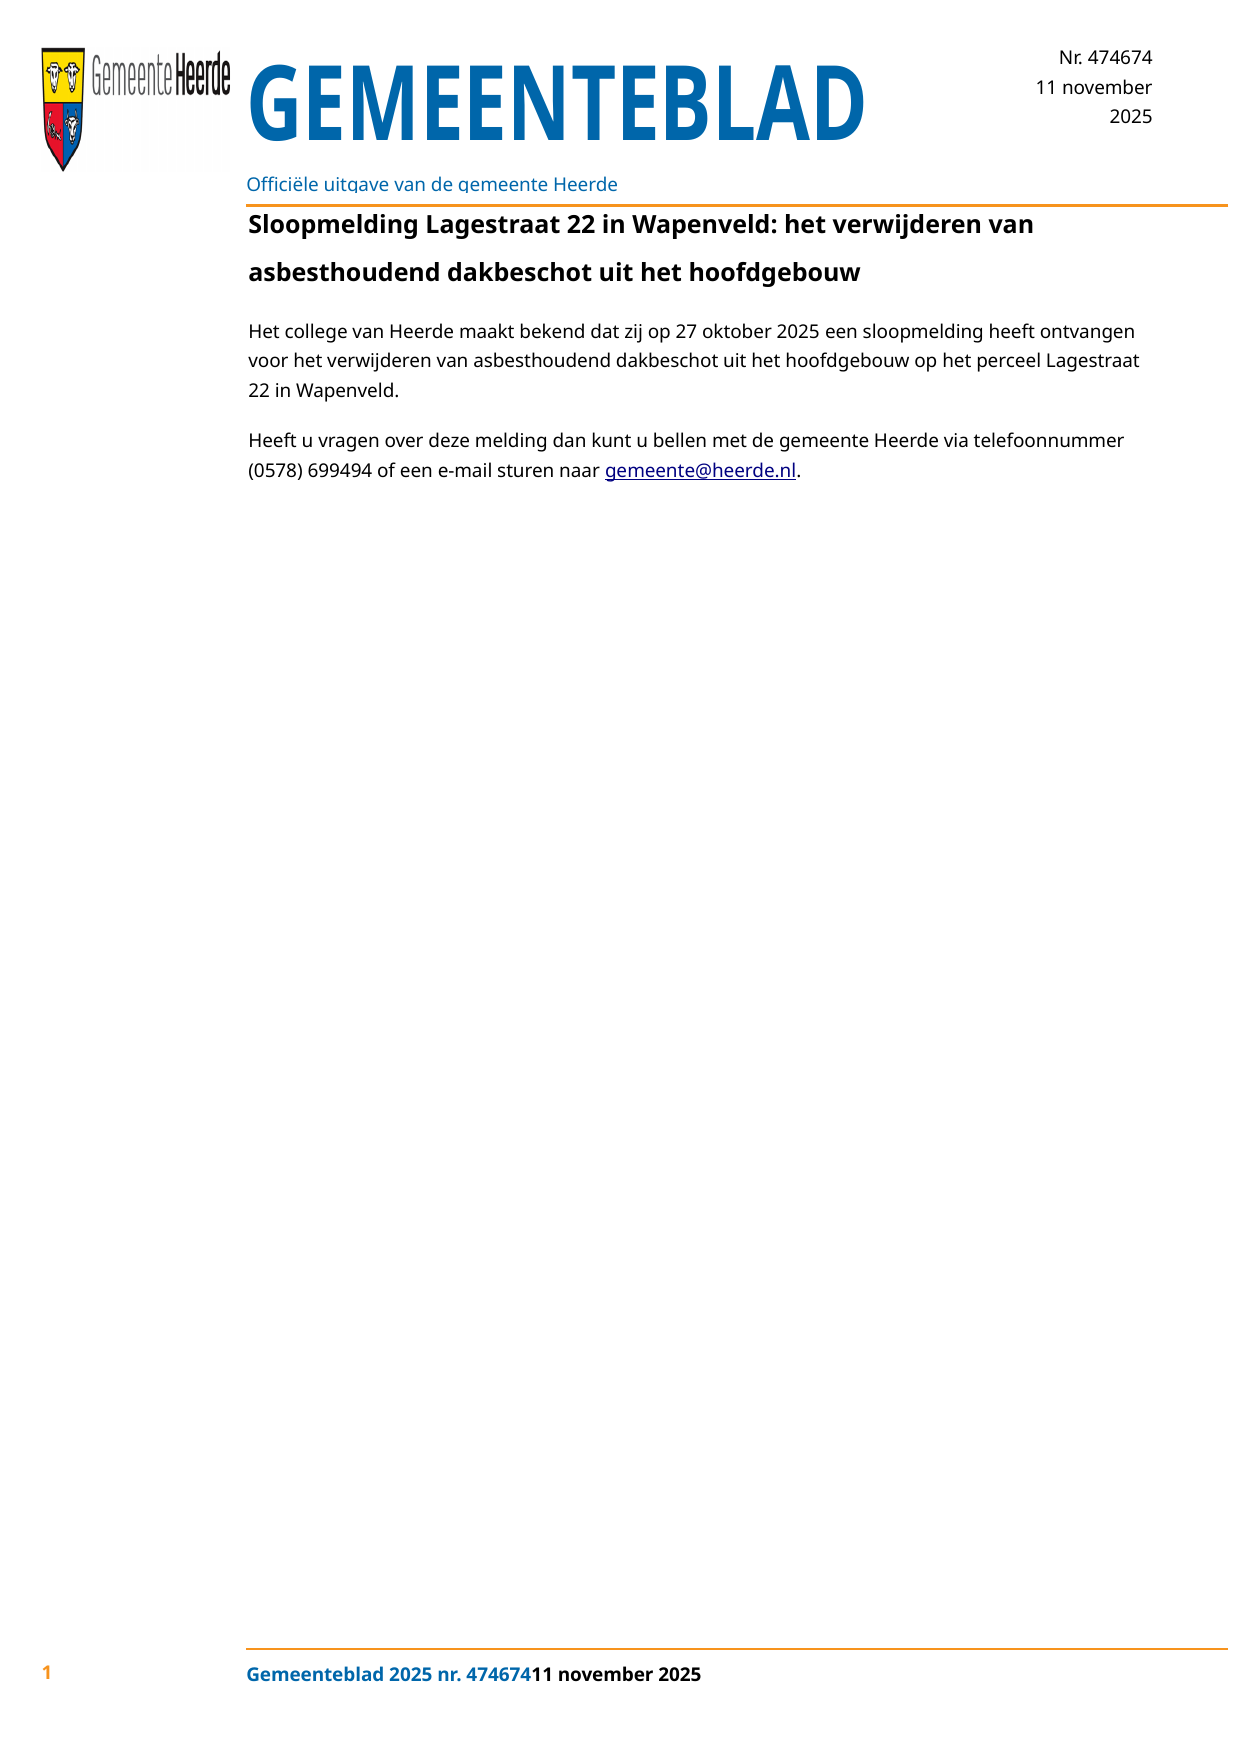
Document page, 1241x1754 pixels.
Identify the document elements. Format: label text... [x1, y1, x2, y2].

text Het college van Heerde maakt bekend dat zij op 27 oktober 2025 een sloopmelding heeft ontvangen voor het verwijderen van asbesthoudend dakbeschot uit het hoofdgebouw op het perceel Lagestraat 22 in Wapenveld. [248, 318, 1152, 403]
picture [41, 47, 231, 172]
text Sloopmelding Lagestraat 22 in Wapenveld: het verwijderen van asbesthoudend dakbeschot uit het hoofdgebouw [248, 207, 1152, 288]
text Heeft u vragen over deze melding dan kunt u bellen met de gemeente Heerde via telefoonnummer (0578) 699494 of een e-mail sturen naar gemeente@heerde.nl. [248, 427, 1152, 483]
